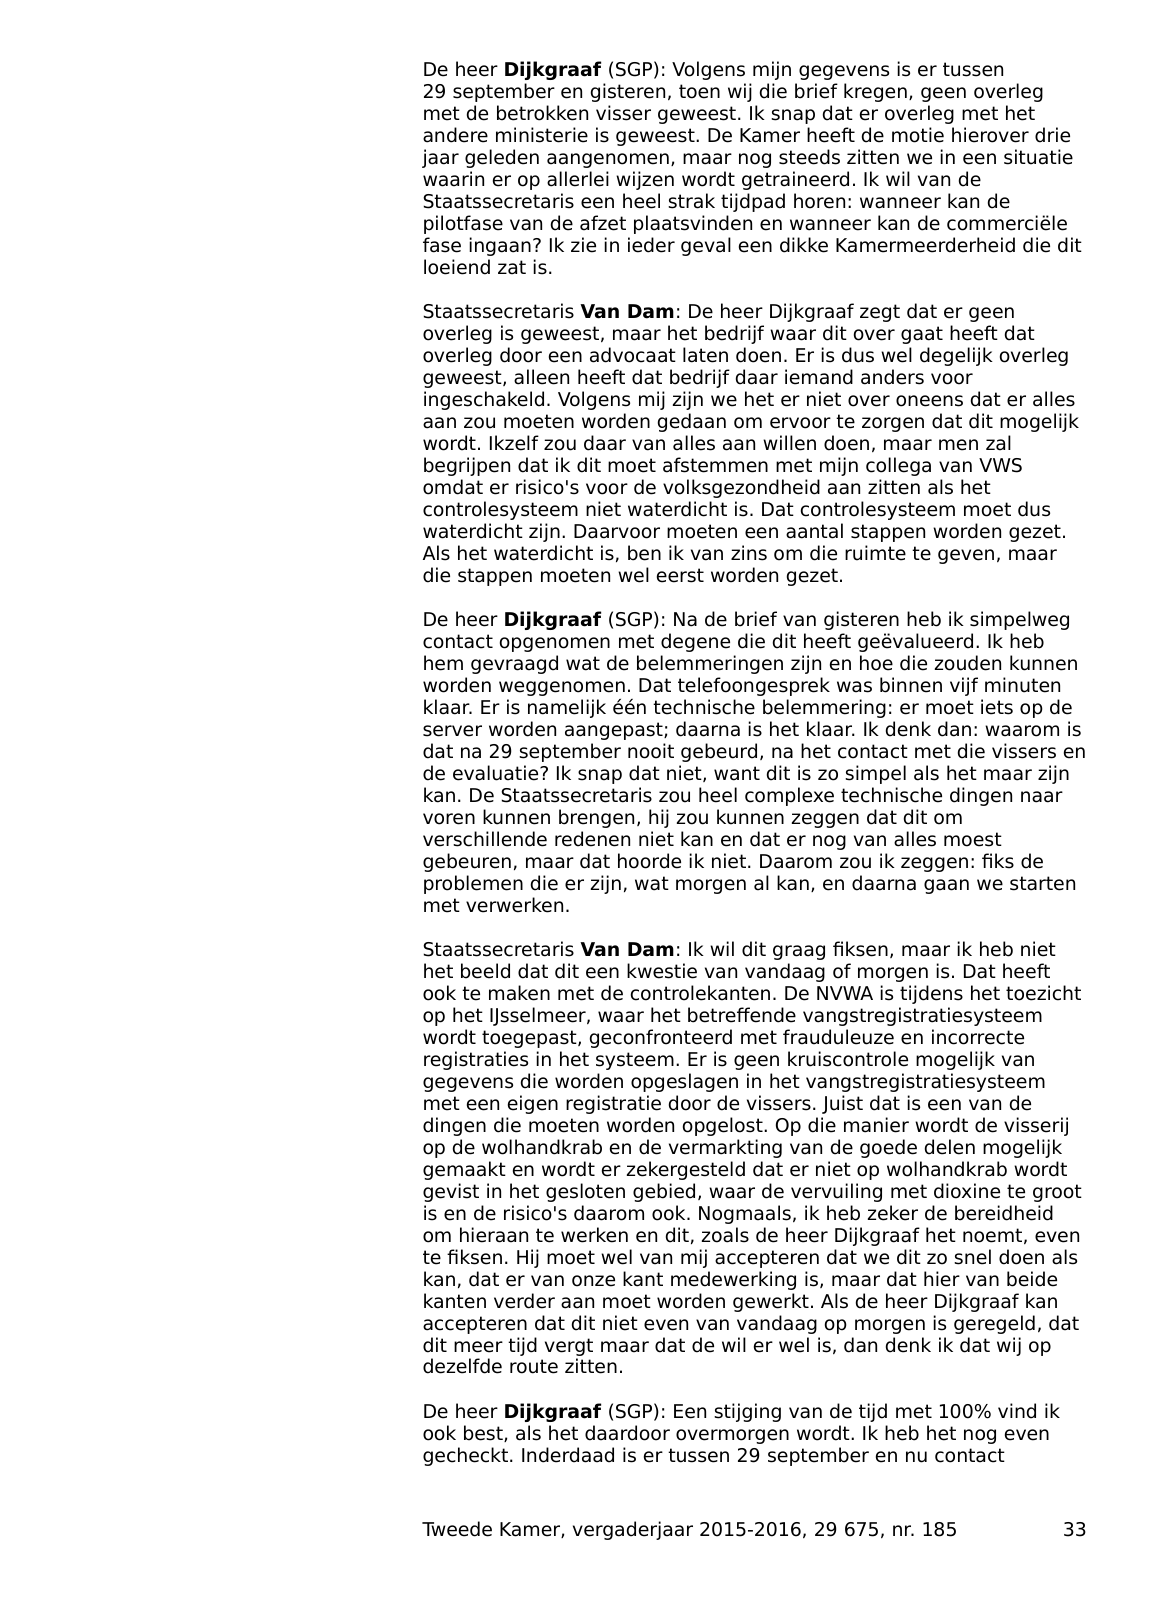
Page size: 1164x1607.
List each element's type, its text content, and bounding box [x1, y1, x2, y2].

text De heer Dijkgraaf (SGP): Een stijging van de tijd met 100% vind ik ook best, als het daardoor overmorgen wordt. Ik heb het nog even gecheckt. Inderdaad is er tussen 29 september en nu contact [422, 1401, 1087, 1467]
text Staatssecretaris Van Dam: Ik wil dit graag fiksen, maar ik heb niet het beeld dat dit een kwestie van vandaag of morgen is. Dat heeft ook te maken met de controlekanten. De NVWA is tijdens het toezicht op het IJsselmeer, waar het betreffende vangstregistratiesysteem wordt toegepast, geconfronteerd met frauduleuze en incorrecte registraties in het systeem. Er is geen kruiscontrole mogelijk van gegevens die worden opgeslagen in het vangstregistratiesysteem met een eigen registratie door de vissers. Juist dat is een van de dingen die moeten worden opgelost. Op die manier wordt de visserij op de wolhandkrab en de vermarkting van de goede delen mogelijk gemaakt en wordt er zekergesteld dat er niet op wolhandkrab wordt gevist in het gesloten gebied, waar de vervuiling met dioxine te groot is en de risico's daarom ook. Nogmaals, ik heb zeker de bereidheid om hieraan te werken en dit, zoals de heer Dijkgraaf het noemt, even te fiksen. Hij moet wel van mij accepteren dat we dit zo snel doen als kan, dat er van onze kant medewerking is, maar dat hier van beide kanten verder aan moet worden gewerkt. Als de heer Dijkgraaf kan accepteren dat dit niet even van vandaag op morgen is geregeld, dat dit meer tijd vergt maar dat de wil er wel is, dan denk ik dat wij op dezelfde route zitten. [422, 939, 1087, 1378]
text De heer Dijkgraaf (SGP): Na de brief van gisteren heb ik simpelweg contact opgenomen met degene die dit heeft geëvalueerd. Ik heb hem gevraagd wat de belemmeringen zijn en hoe die zouden kunnen worden weggenomen. Dat telefoongesprek was binnen vijf minuten klaar. Er is namelijk één technische belemmering: er moet iets op de server worden aangepast; daarna is het klaar. Ik denk dan: waarom is dat na 29 september nooit gebeurd, na het contact met die vissers en de evaluatie? Ik snap dat niet, want dit is zo simpel als het maar zijn kan. De Staatssecretaris zou heel complexe technische dingen naar voren kunnen brengen, hij zou kunnen zeggen dat dit om verschillende redenen niet kan en dat er nog van alles moest gebeuren, maar dat hoorde ik niet. Daarom zou ik zeggen: fiks de problemen die er zijn, wat morgen al kan, en daarna gaan we starten met verwerken. [422, 609, 1087, 917]
text Staatssecretaris Van Dam: De heer Dijkgraaf zegt dat er geen overleg is geweest, maar het bedrijf waar dit over gaat heeft dat overleg door een advocaat laten doen. Er is dus wel degelijk overleg geweest, alleen heeft dat bedrijf daar iemand anders voor ingeschakeld. Volgens mij zijn we het er niet over oneens dat er alles aan zou moeten worden gedaan om ervoor te zorgen dat dit mogelijk wordt. Ikzelf zou daar van alles aan willen doen, maar men zal begrijpen dat ik dit moet afstemmen met mijn collega van VWS omdat er risico's voor de volksgezondheid aan zitten als het controlesysteem niet waterdicht is. Dat controlesysteem moet dus waterdicht zijn. Daarvoor moeten een aantal stappen worden gezet. Als het waterdicht is, ben ik van zins om die ruimte te geven, maar die stappen moeten wel eerst worden gezet. [422, 301, 1087, 587]
text De heer Dijkgraaf (SGP): Volgens mijn gegevens is er tussen 29 september en gisteren, toen wij die brief kregen, geen overleg met de betrokken visser geweest. Ik snap dat er overleg met het andere ministerie is geweest. De Kamer heeft de motie hierover drie jaar geleden aangenomen, maar nog steeds zitten we in een situatie waarin er op allerlei wijzen wordt getraineerd. Ik wil van de Staatssecretaris een heel strak tijdpad horen: wanneer kan de pilotfase van de afzet plaatsvinden en wanneer kan de commerciële fase ingaan? Ik zie in ieder geval een dikke Kamermeerderheid die dit loeiend zat is. [422, 59, 1087, 279]
